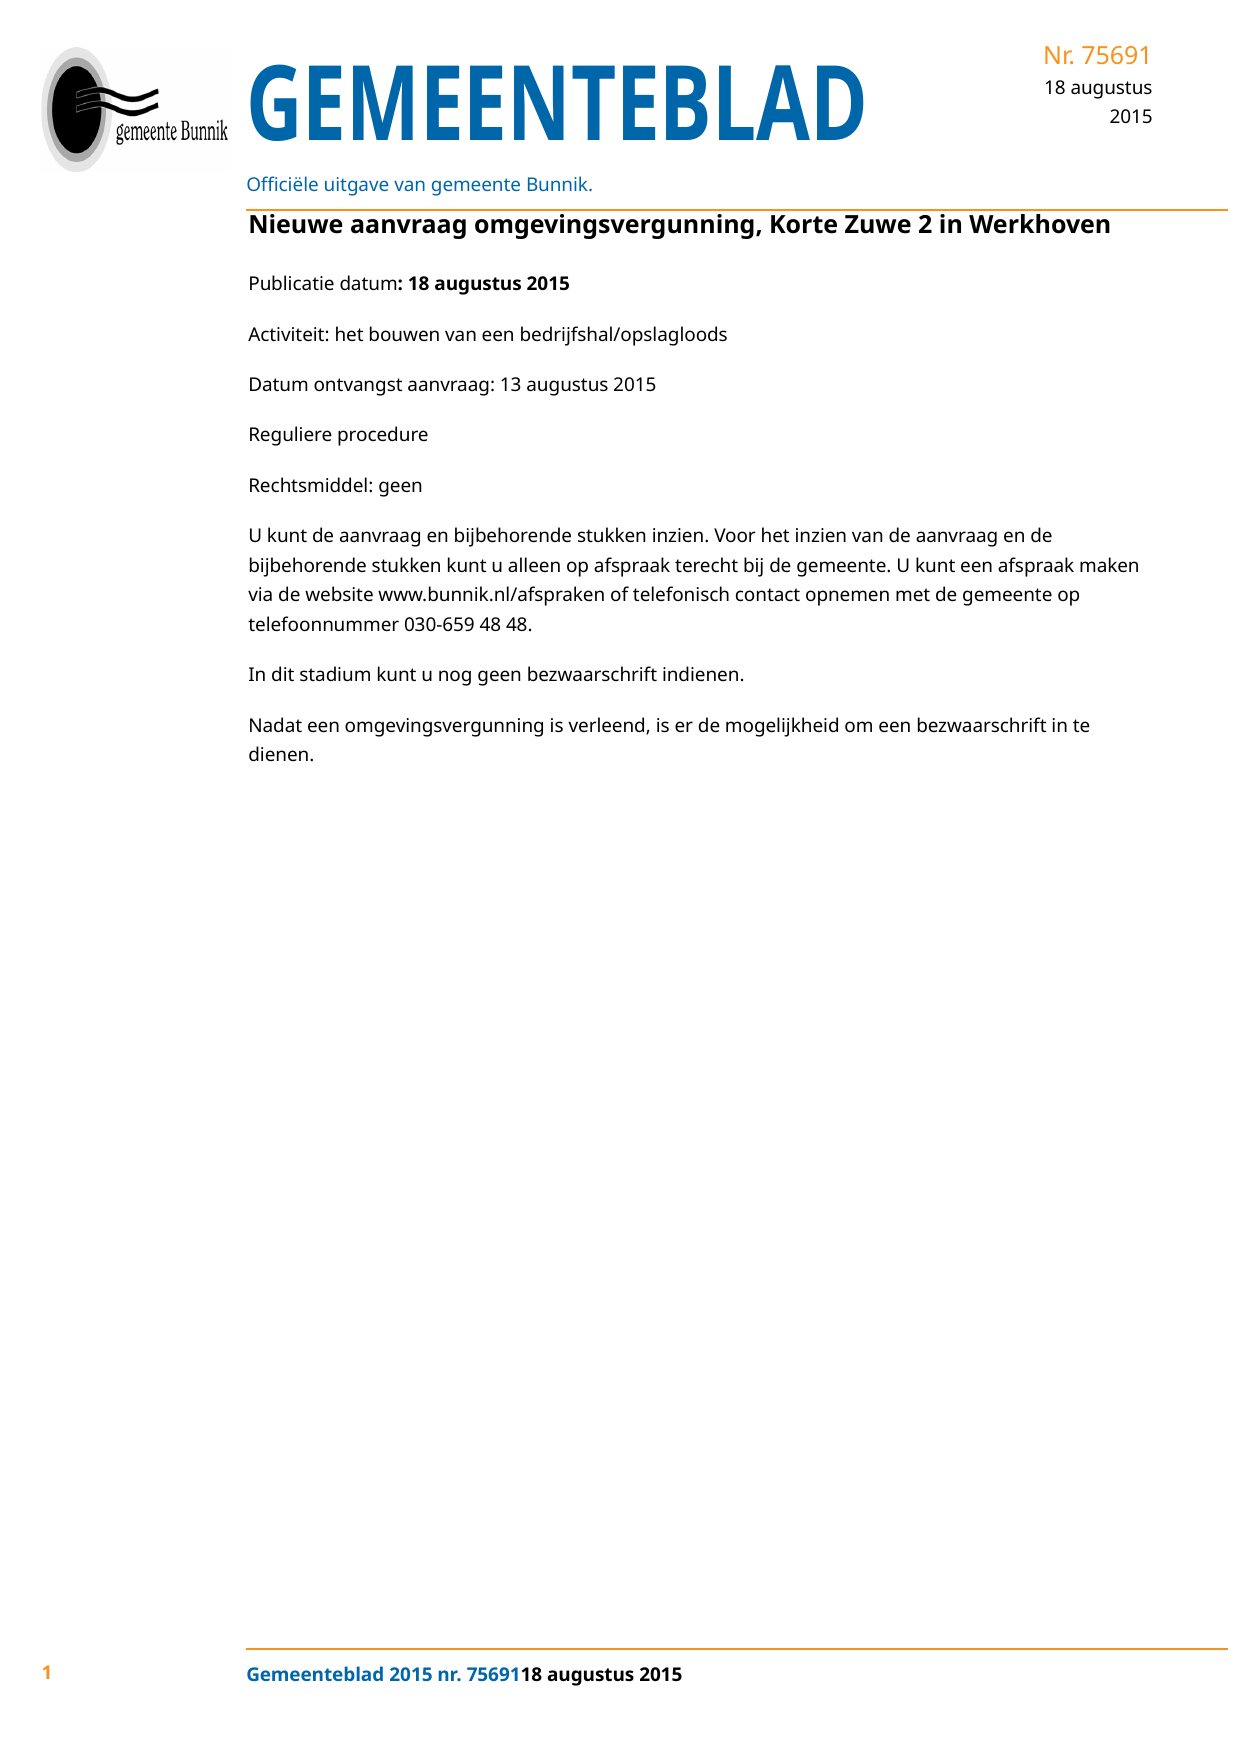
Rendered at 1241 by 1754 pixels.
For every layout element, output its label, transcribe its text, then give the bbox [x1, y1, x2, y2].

text Nadat een omgevingsvergunning is verleend, is er de mogelijkheid om een bezwaarschrift in te dienen. [248, 712, 1152, 767]
text Activiteit: het bouwen van een bedrijfshal/opslagloods [248, 321, 1152, 346]
text Rechtsmiddel: geen [248, 472, 1152, 498]
picture [41, 47, 231, 172]
text Datum ontvangst aanvraag: 13 augustus 2015 [248, 371, 1152, 397]
text In dit stadium kunt u nog geen bezwaarschrift indienen. [248, 662, 1152, 687]
text Publicatie datum: 18 augustus 2015 [248, 270, 1152, 296]
text Nieuwe aanvraag omgevingsvergunning, Korte Zuwe 2 in Werkhoven [248, 211, 1152, 241]
text U kunt de aanvraag en bijbehorende stukken inzien. Voor het inzien van de aanvraag en de bijbehorende stukken kunt u alleen op afspraak terecht bij de gemeente. U kunt een afspraak maken via de website www.bunnik.nl/afspraken of telefonisch contact opnemen met de gemeente op telefoonnummer 030-659 48 48. [248, 522, 1152, 637]
text Reguliere procedure [248, 422, 1152, 447]
